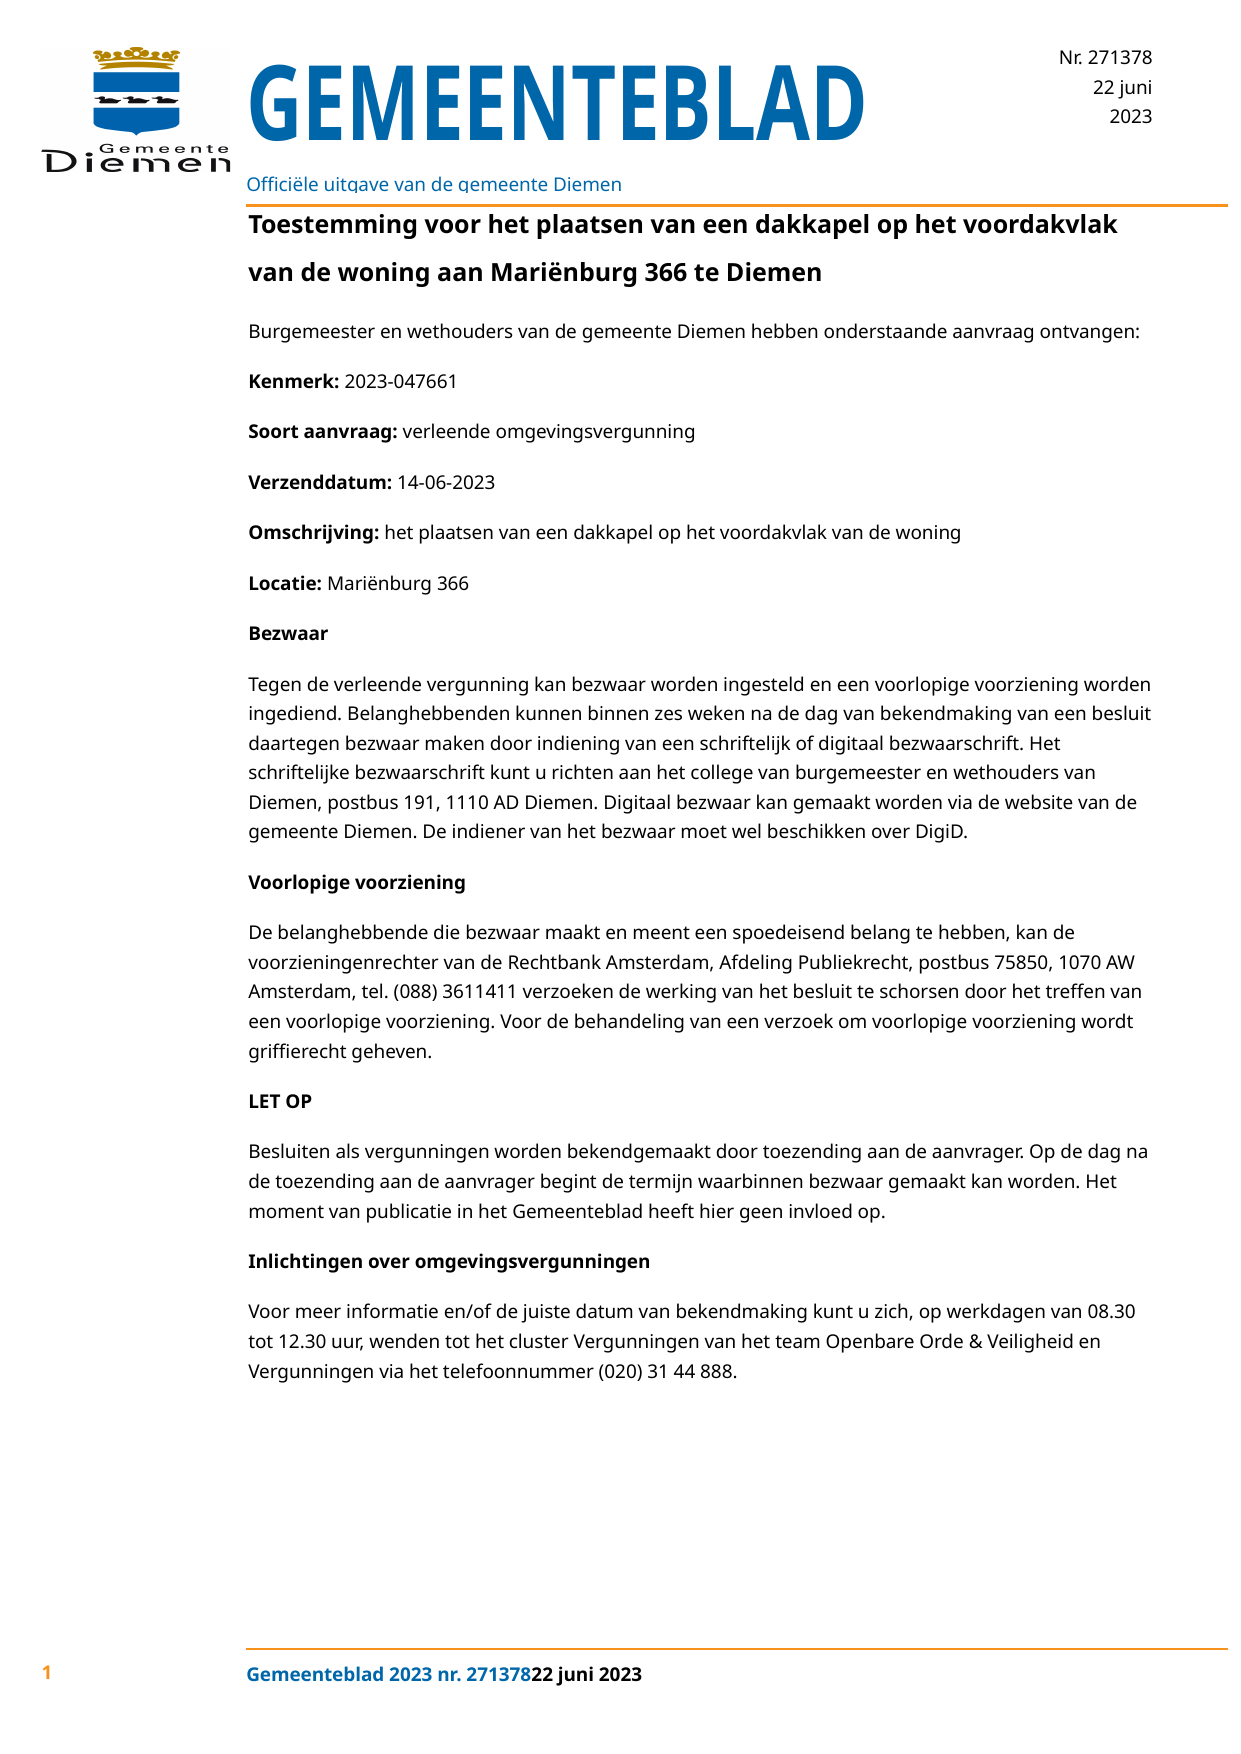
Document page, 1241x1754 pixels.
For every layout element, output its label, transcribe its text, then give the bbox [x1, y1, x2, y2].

text Voorlopige voorziening [248, 869, 1152, 895]
text Bezwaar [248, 620, 1152, 646]
text De belanghebbende die bezwaar maakt en meent een spoedeisend belang te hebben, kan de voorzieningenrechter van de Rechtbank Amsterdam, Afdeling Publiekrecht, postbus 75850, 1070 AW Amsterdam, tel. (088) 3611411 verzoeken de werking van het besluit te schorsen door het treffen van een voorlopige voorziening. Voor de behandeling van een verzoek om voorlopige voorziening wordt griffierecht geheven. [248, 919, 1152, 1064]
text Tegen de verleende vergunning kan bezwaar worden ingesteld en een voorlopige voorziening worden ingediend. Belanghebbenden kunnen binnen zes weken na de dag van bekendmaking van een besluit daartegen bezwaar maken door indiening van een schriftelijk of digitaal bezwaarschrift. Het schriftelijke bezwaarschrift kunt u richten aan het college van burgemeester en wethouders van Diemen, postbus 191, 1110 AD Diemen. Digitaal bezwaar kan gemaakt worden via de website van de gemeente Diemen. De indiener van het bezwaar moet wel beschikken over DigiD. [248, 671, 1152, 844]
text Verzenddatum: 14-06-2023 [248, 469, 1152, 495]
text Burgemeester en wethouders van de gemeente Diemen hebben onderstaande aanvraag ontvangen: [248, 318, 1152, 344]
text LET OP [248, 1088, 1152, 1114]
text Besluiten als vergunningen worden bekendgemaakt door toezending aan de aanvrager. Op de dag na de toezending aan de aanvrager begint de termijn waarbinnen bezwaar gemaakt kan worden. Het moment van publicatie in het Gemeenteblad heeft hier geen invloed op. [248, 1139, 1152, 1224]
text Voor meer informatie en/of de juiste datum van bekendmaking kunt u zich, op werkdagen van 08.30 tot 12.30 uur, wenden tot het cluster Vergunningen van het team Openbare Orde & Veiligheid en Vergunningen via het telefoonnummer (020) 31 44 888. [248, 1299, 1152, 1384]
text Soort aanvraag: verleende omgevingsvergunning [248, 419, 1152, 444]
text Kenmerk: 2023-047661 [248, 368, 1152, 394]
text Inlichtingen over omgevingsvergunningen [248, 1248, 1152, 1274]
text Omschrijving: het plaatsen van een dakkapel op het voordakvlak van de woning [248, 519, 1152, 545]
text Locatie: Mariënburg 366 [248, 570, 1152, 596]
text Toestemming voor het plaatsen van een dakkapel op het voordakvlak van de woning aan Mariënburg 366 te Diemen [248, 207, 1152, 288]
picture [41, 47, 231, 172]
